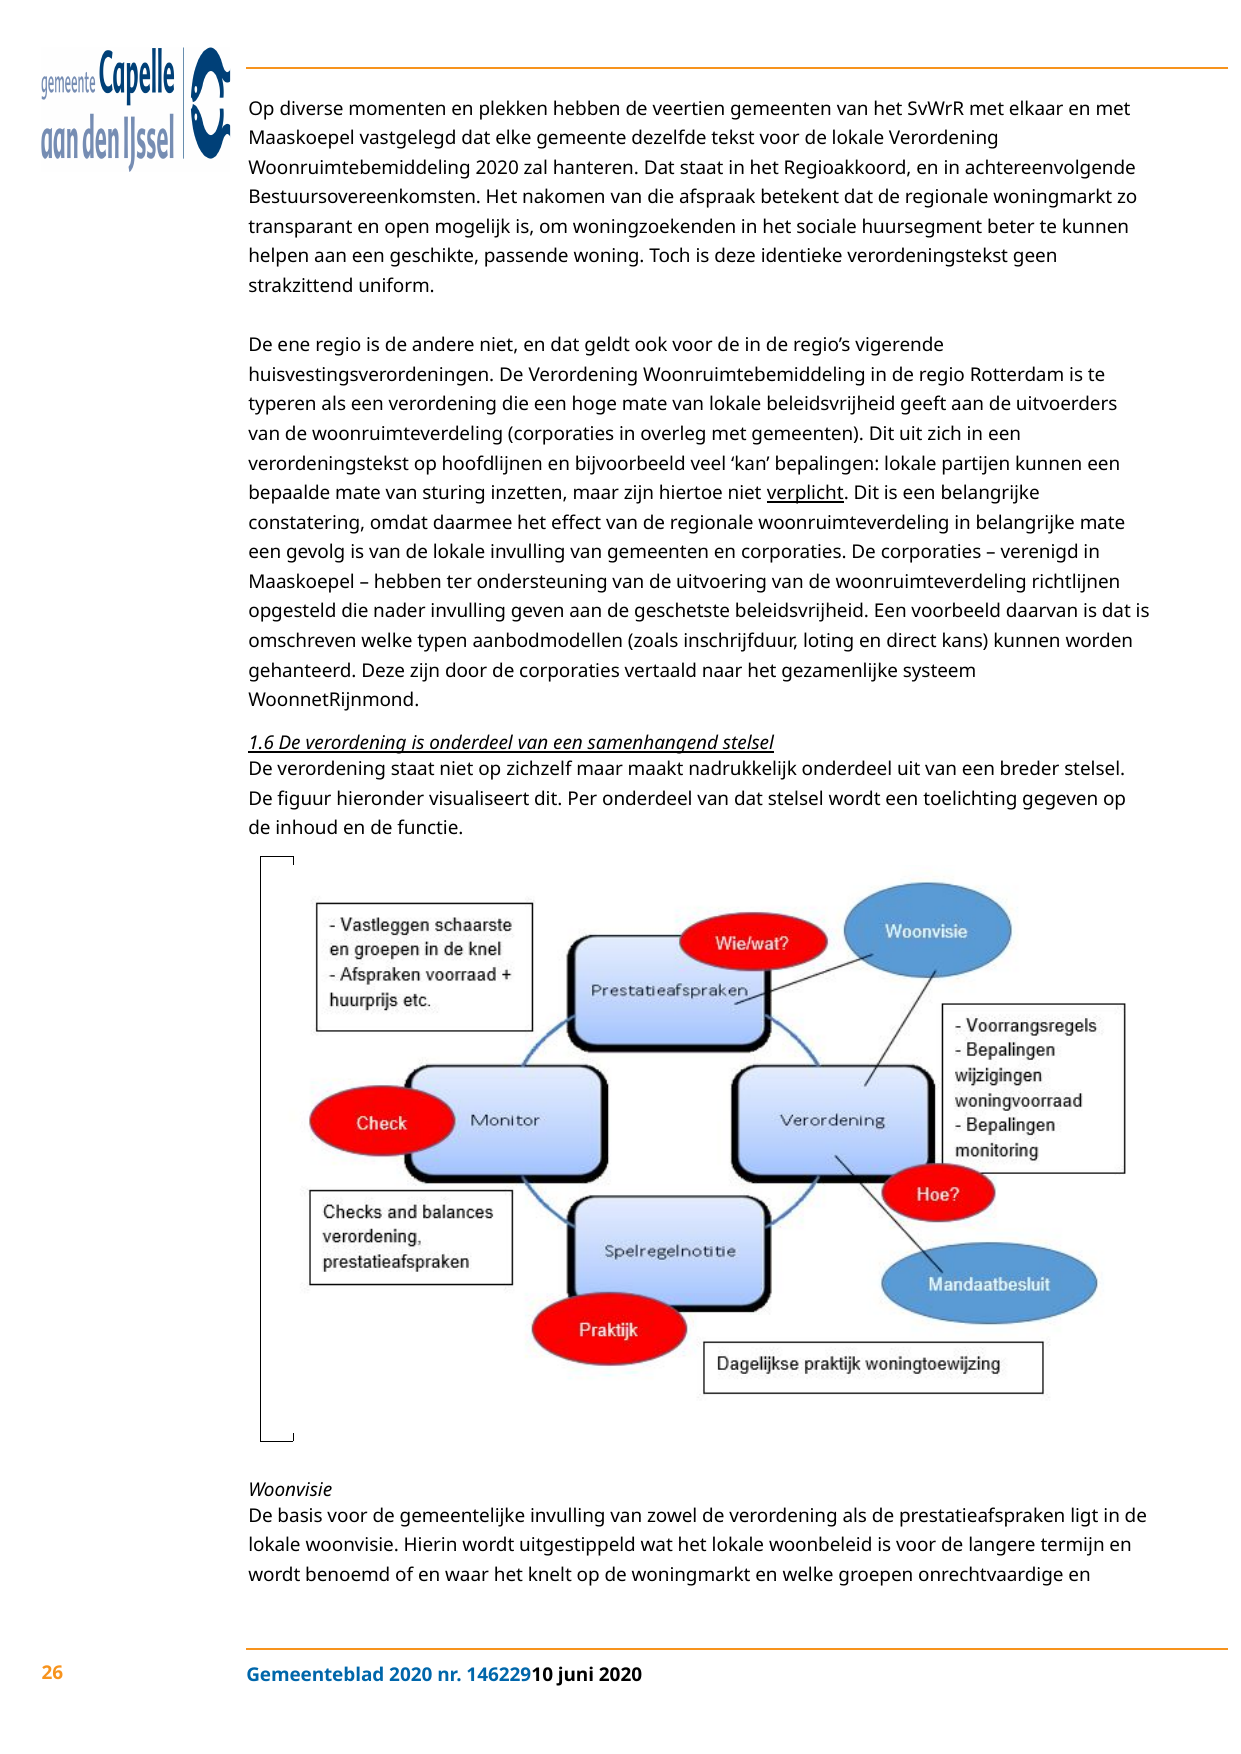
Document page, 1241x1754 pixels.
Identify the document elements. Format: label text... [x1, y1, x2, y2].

text De ene regio is de andere niet, en dat geldt ook voor de in de regio’s vigerende huisvestingsverordeningen. De Verordening Woonruimtebemiddeling in de regio Rotterdam is te typeren als een verordening die een hoge mate van lokale beleidsvrijheid geeft aan de uitvoerders van de woonruimteverdeling (corporaties in overleg met gemeenten). Dit uit zich in een verordeningstekst op hoofdlijnen en bijvoorbeeld veel ‘kan’ bepalingen: lokale partijen kunnen een bepaalde mate van sturing inzetten, maar zijn hiertoe niet verplicht. Dit is een belangrijke constatering, omdat daarmee het effect van de regionale woonruimteverdeling in belangrijke mate een gevolg is van de lokale invulling van gemeenten en corporaties. De corporaties – verenigd in Maaskoepel – hebben ter ondersteuning van de uitvoering van de woonruimteverdeling richtlijnen opgesteld die nader invulling geven aan de geschetste beleidsvrijheid. Een voorbeeld daarvan is dat is omschreven welke typen aanbodmodellen (zoals inschrijfduur, loting en direct kans) kunnen worden gehanteerd. Deze zijn door de corporaties vertaald naar het gezamenlijke systeem WoonnetRijnmond. [248, 331, 1152, 712]
picture [41, 47, 231, 172]
text De basis voor de gemeentelijke invulling van zowel de verordening als de prestatieafspraken ligt in de lokale woonvisie. Hierin wordt uitgestippeld wat het lokale woonbeleid is voor de langere termijn en wordt benoemd of en waar het knelt op de woningmarkt en welke groepen onrechtvaardige en [248, 1502, 1152, 1587]
text 1.6 De verordening is onderdeel van een samenhangend stelsel [248, 729, 1152, 755]
picture [268, 865, 1155, 1433]
text Woonvisie [248, 1476, 1152, 1502]
text De verordening staat niet op zichzelf maar maakt nadrukkelijk onderdeel uit van een breder stelsel. De figuur hieronder visualiseert dit. Per onderdeel van dat stelsel wordt een toelichting gegeven op de inhoud en de functie. [248, 755, 1152, 840]
text Op diverse momenten en plekken hebben de veertien gemeenten van het SvWrR met elkaar en met Maaskoepel vastgelegd dat elke gemeente dezelfde tekst voor de lokale Verordening Woonruimtebemiddeling 2020 zal hanteren. Dat staat in het Regioakkoord, en in achtereenvolgende Bestuursovereenkomsten. Het nakomen van die afspraak betekent dat de regionale woningmarkt zo transparant en open mogelijk is, om woningzoekenden in het sociale huursegment beter te kunnen helpen aan een geschikte, passende woning. Toch is deze identieke verordeningstekst geen strakzittend uniform. [248, 95, 1152, 298]
